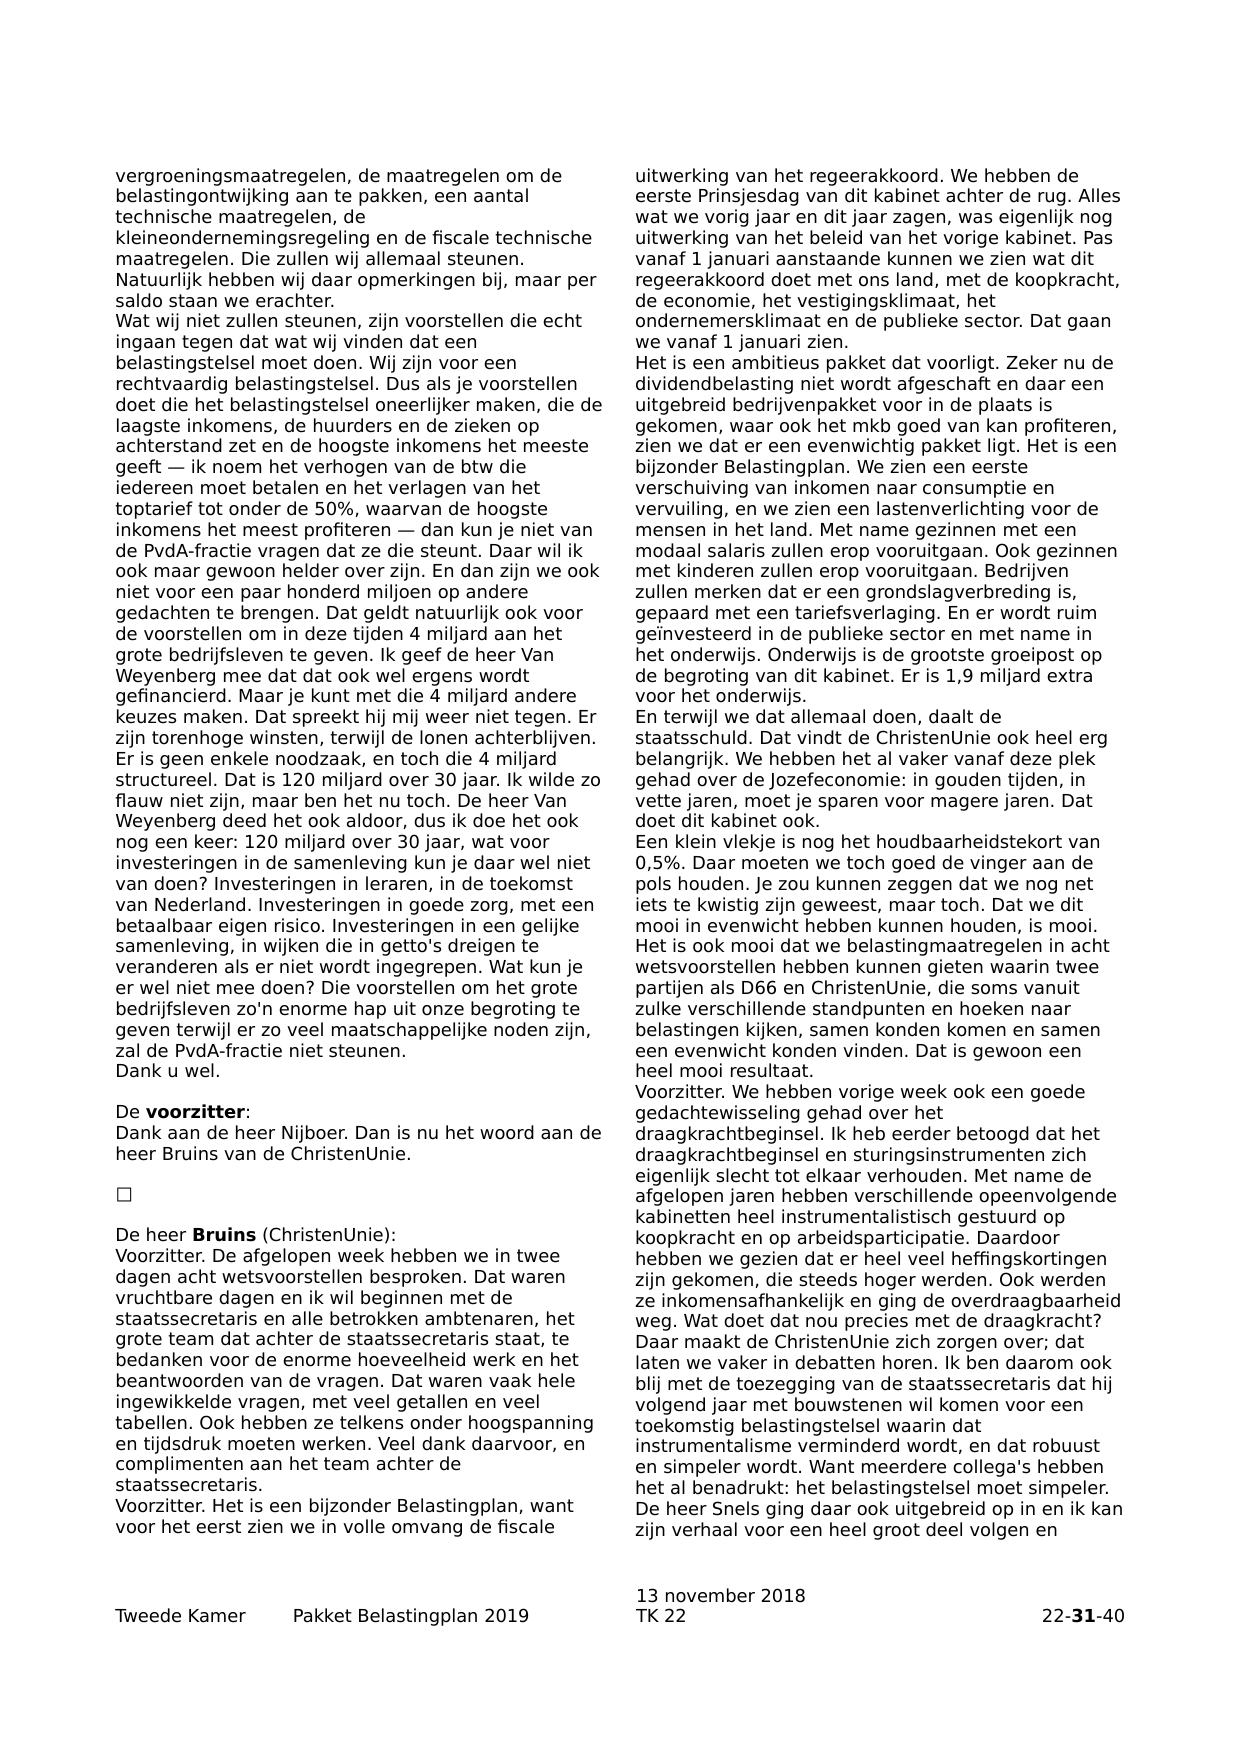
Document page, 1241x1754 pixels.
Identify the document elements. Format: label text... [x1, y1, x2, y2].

text Dank aan de heer Nijboer. Dan is nu het woord aan de heer Bruins van de ChristenUnie. [115, 1123, 605, 1164]
text Dank u wel. [115, 1061, 605, 1082]
text uitwerking van het regeerakkoord. We hebben de eerste Prinsjesdag van dit kabinet achter de rug. Alles wat we vorig jaar en dit jaar zagen, was eigenlijk nog uitwerking van het beleid van het vorige kabinet. Pas vanaf 1 januari aanstaande kunnen we zien wat dit regeerakkoord doet met ons land, met de koopkracht, de economie, het vestigingsklimaat, het ondernemersklimaat en de publieke sector. Dat gaan we vanaf 1 januari zien. [635, 165, 1125, 353]
text Het is een ambitieus pakket dat voorligt. Zeker nu de dividendbelasting niet wordt afgeschaft en daar een uitgebreid bedrijvenpakket voor in de plaats is gekomen, waar ook het mkb goed van kan profiteren, zien we dat er een evenwichtig pakket ligt. Het is een bijzonder Belastingplan. We zien een eerste verschuiving van inkomen naar consumptie en vervuiling, en we zien een lastenverlichting voor de mensen in het land. Met name gezinnen met een modaal salaris zullen erop vooruitgaan. Ook gezinnen met kinderen zullen erop vooruitgaan. Bedrijven zullen merken dat er een grondslagverbreding is, gepaard met een tariefsverlaging. En er wordt ruim geïnvesteerd in de publieke sector en met name in het onderwijs. Onderwijs is de grootste groeipost op de begroting van dit kabinet. Er is 1,9 miljard extra voor het onderwijs. [635, 353, 1125, 707]
text De heer Bruins (ChristenUnie): [115, 1225, 605, 1246]
text Voorzitter. We hebben vorige week ook een goede gedachtewisseling gehad over het draagkrachtbeginsel. Ik heb eerder betoogd dat het draagkrachtbeginsel en sturingsinstrumenten zich eigenlijk slecht tot elkaar verhouden. Met name de afgelopen jaren hebben verschillende opeenvolgende kabinetten heel instrumentalistisch gestuurd op koopkracht en op arbeidsparticipatie. Daardoor hebben we gezien dat er heel veel heffingskortingen zijn gekomen, die steeds hoger werden. Ook werden ze inkomensafhankelijk en ging de overdraagbaarheid weg. Wat doet dat nou precies met de draagkracht? Daar maakt de ChristenUnie zich zorgen over; dat laten we vaker in debatten horen. Ik ben daarom ook blij met de toezegging van de staatssecretaris dat hij volgend jaar met bouwstenen wil komen voor een toekomstig belastingstelsel waarin dat instrumentalisme verminderd wordt, en dat robuust en simpeler wordt. Want meerdere collega's hebben het al benadrukt: het belastingstelsel moet simpeler. De heer Snels ging daar ook uitgebreid op in en ik kan zijn verhaal voor een heel groot deel volgen en [635, 1082, 1125, 1540]
text En terwijl we dat allemaal doen, daalt de staatsschuld. Dat vindt de ChristenUnie ook heel erg belangrijk. We hebben het al vaker vanaf deze plek gehad over de Jozefeconomie: in gouden tijden, in vette jaren, moet je sparen voor magere jaren. Dat doet dit kabinet ook. [635, 707, 1125, 832]
text Het is ook mooi dat we belastingmaatregelen in acht wetsvoorstellen hebben kunnen gieten waarin twee partijen als D66 en ChristenUnie, die soms vanuit zulke verschillende standpunten en hoeken naar belastingen kijken, samen konden komen en samen een evenwicht konden vinden. Dat is gewoon een heel mooi resultaat. [635, 936, 1125, 1082]
text De voorzitter: [115, 1102, 605, 1123]
text ⬜ [115, 1184, 605, 1205]
text Wat wij niet zullen steunen, zijn voorstellen die echt ingaan tegen dat wat wij vinden dat een belastingstelsel moet doen. Wij zijn voor een rechtvaardig belastingstelsel. Dus als je voorstellen doet die het belastingstelsel oneerlijker maken, die de laagste inkomens, de huurders en de zieken op achterstand zet en de hoogste inkomens het meeste geeft — ik noem het verhogen van de btw die iedereen moet betalen en het verlagen van het toptarief tot onder de 50%, waarvan de hoogste inkomens het meest profiteren — dan kun je niet van de PvdA-fractie vragen dat ze die steunt. Daar wil ik ook maar gewoon helder over zijn. En dan zijn we ook niet voor een paar honderd miljoen op andere gedachten te brengen. Dat geldt natuurlijk ook voor de voorstellen om in deze tijden 4 miljard aan het grote bedrijfsleven te geven. Ik geef de heer Van Weyenberg mee dat dat ook wel ergens wordt gefinancierd. Maar je kunt met die 4 miljard andere keuzes maken. Dat spreekt hij mij weer niet tegen. Er zijn torenhoge winsten, terwijl de lonen achterblijven. Er is geen enkele noodzaak, en toch die 4 miljard structureel. Dat is 120 miljard over 30 jaar. Ik wilde zo flauw niet zijn, maar ben het nu toch. De heer Van Weyenberg deed het ook aldoor, dus ik doe het ook nog een keer: 120 miljard over 30 jaar, wat voor investeringen in de samenleving kun je daar wel niet van doen? Investeringen in leraren, in de toekomst van Nederland. Investeringen in goede zorg, met een betaalbaar eigen risico. Investeringen in een gelijke samenleving, in wijken die in getto's dreigen te veranderen als er niet wordt ingegrepen. Wat kun je er wel niet mee doen? Die voorstellen om het grote bedrijfsleven zo'n enorme hap uit onze begroting te geven terwijl er zo veel maatschappelijke noden zijn, zal de PvdA-fractie niet steunen. [115, 311, 605, 1061]
text Een klein vlekje is nog het houdbaarheidstekort van 0,5%. Daar moeten we toch goed de vinger aan de pols houden. Je zou kunnen zeggen dat we nog net iets te kwistig zijn geweest, maar toch. Dat we dit mooi in evenwicht hebben kunnen houden, is mooi. [635, 832, 1125, 936]
text Voorzitter. Het is een bijzonder Belastingplan, want voor het eerst zien we in volle omvang de fiscale [115, 1496, 605, 1537]
text vergroeningsmaatregelen, de maatregelen om de belastingontwijking aan te pakken, een aantal technische maatregelen, de kleineondernemingsregeling en de fiscale technische maatregelen. Die zullen wij allemaal steunen. Natuurlijk hebben wij daar opmerkingen bij, maar per saldo staan we erachter. [115, 165, 605, 311]
text Voorzitter. De afgelopen week hebben we in twee dagen acht wetsvoorstellen besproken. Dat waren vruchtbare dagen en ik wil beginnen met de staatssecretaris en alle betrokken ambtenaren, het grote team dat achter de staatssecretaris staat, te bedanken voor de enorme hoeveelheid werk en het beantwoorden van de vragen. Dat waren vaak hele ingewikkelde vragen, met veel getallen en veel tabellen. Ook hebben ze telkens onder hoogspanning en tijdsdruk moeten werken. Veel dank daarvoor, en complimenten aan het team achter de staatssecretaris. [115, 1246, 605, 1496]
